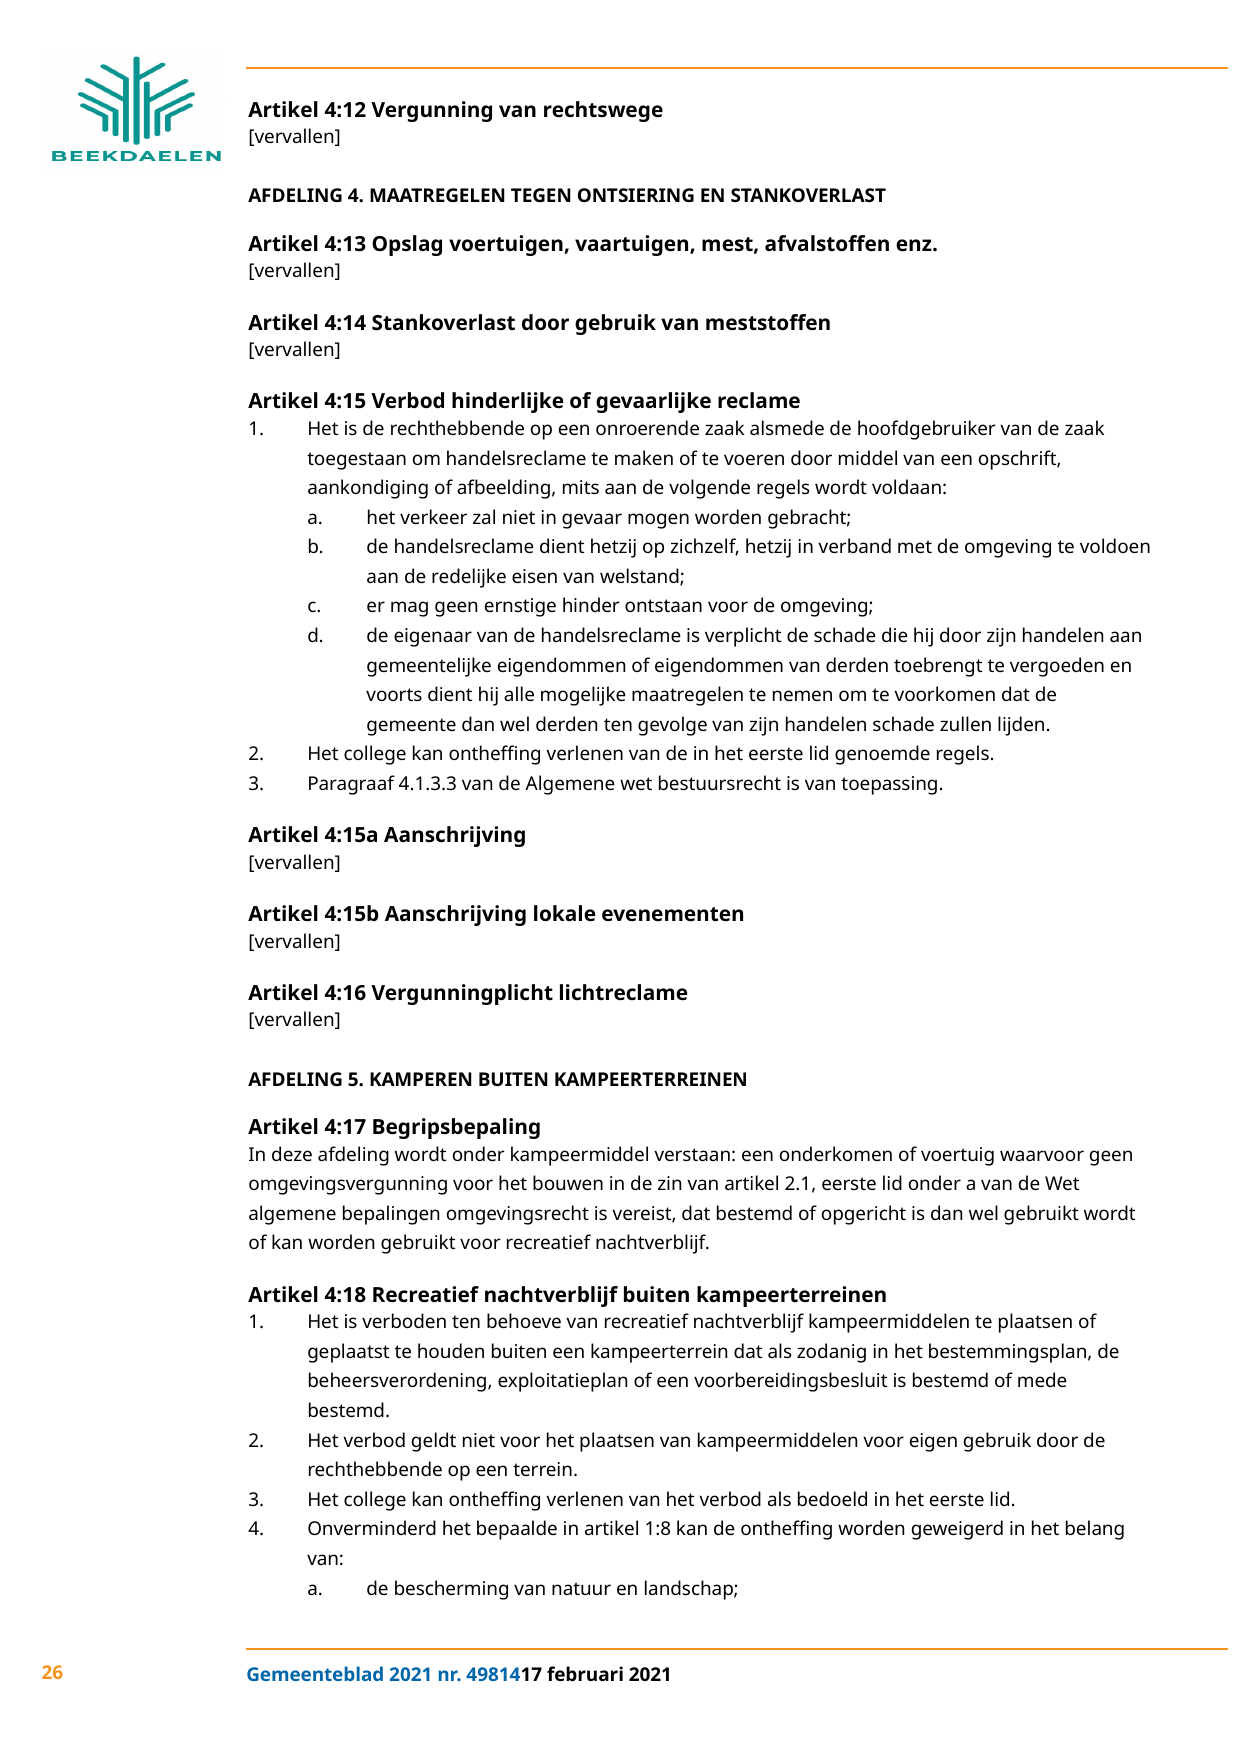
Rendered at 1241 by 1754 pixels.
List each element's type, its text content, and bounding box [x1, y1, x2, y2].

text Artikel 4:16 Vergunningplicht lichtreclame [248, 978, 1152, 1007]
text Artikel 4:18 Recreatief nachtverblijf buiten kampeerterreinen [248, 1280, 1152, 1308]
text Artikel 4:15a Aanschrijving [248, 821, 1152, 849]
text [vervallen] [248, 849, 1152, 875]
text [vervallen] [248, 123, 1152, 149]
text Artikel 4:15b Aanschrijving lokale evenementen [248, 899, 1152, 928]
list Onverminderd het bepaalde in artikel 1:8 kan de ontheffing worden geweigerd in het belang van: [248, 1516, 1152, 1571]
text [vervallen] [248, 336, 1152, 362]
text [vervallen] [248, 257, 1152, 283]
list de handelsreclame dient hetzij op zichzelf, hetzij in verband met de omgeving te voldoen aan de redelijke eisen van welstand; [307, 533, 1152, 589]
text AFDELING 4. MAATREGELEN TEGEN ONTSIERING EN STANKOVERLAST [248, 182, 1152, 208]
list Het verbod geldt niet voor het plaatsen van kampeermiddelen voor eigen gebruik door de rechthebbende op een terrein. [248, 1427, 1152, 1482]
text Artikel 4:12 Vergunning van rechtswege [248, 95, 1152, 123]
text Artikel 4:15 Verbod hinderlijke of gevaarlijke reclame [248, 387, 1152, 415]
text In deze afdeling wordt onder kampeermiddel verstaan: een onderkomen of voertuig waarvoor geen omgevingsvergunning voor het bouwen in de zin van artikel 2.1, eerste lid onder a van de Wet algemene bepalingen omgevingsrecht is vereist, dat bestemd of opgericht is dan wel gebruikt wordt of kan worden gebruikt voor recreatief nachtverblijf. [248, 1141, 1152, 1255]
list Het college kan ontheffing verlenen van de in het eerste lid genoemde regels. [248, 741, 1152, 766]
text [vervallen] [248, 928, 1152, 953]
list het verkeer zal niet in gevaar mogen worden gebracht; [307, 504, 1152, 529]
text [vervallen] [248, 1007, 1152, 1032]
text Artikel 4:17 Begripsbepaling [248, 1112, 1152, 1141]
list Het is de rechthebbende op een onroerende zaak alsmede de hoofdgebruiker van de zaak toegestaan om handelsreclame te maken of te voeren door middel van een opschrift, aankondiging of afbeelding, mits aan de volgende regels wordt voldaan: [248, 415, 1152, 500]
text Artikel 4:13 Opslag voertuigen, vaartuigen, mest, afvalstoffen enz. [248, 229, 1152, 257]
text Artikel 4:14 Stankoverlast door gebruik van meststoffen [248, 308, 1152, 336]
list Paragraaf 4.1.3.3 van de Algemene wet bestuursrecht is van toepassing. [248, 770, 1152, 796]
list er mag geen ernstige hinder ontstaan voor de omgeving; [307, 593, 1152, 618]
picture [41, 47, 231, 172]
list de eigenaar van de handelsreclame is verplicht de schade die hij door zijn handelen aan gemeentelijke eigendommen of eigendommen van derden toebrengt te vergoeden en voorts dient hij alle mogelijke maatregelen te nemen om te voorkomen dat de gemeente dan wel derden ten gevolge van zijn handelen schade zullen lijden. [307, 622, 1152, 737]
text AFDELING 5. KAMPEREN BUITEN KAMPEERTERREINEN [248, 1066, 1152, 1092]
list Het is verboden ten behoeve van recreatief nachtverblijf kampeermiddelen te plaatsen of geplaatst te houden buiten een kampeerterrein dat als zodanig in het bestemmingsplan, de beheersverordening, exploitatieplan of een voorbereidingsbesluit is bestemd of mede bestemd. [248, 1308, 1152, 1423]
list de bescherming van natuur en landschap; [307, 1575, 1152, 1600]
list Het college kan ontheffing verlenen van het verbod als bedoeld in het eerste lid. [248, 1486, 1152, 1512]
